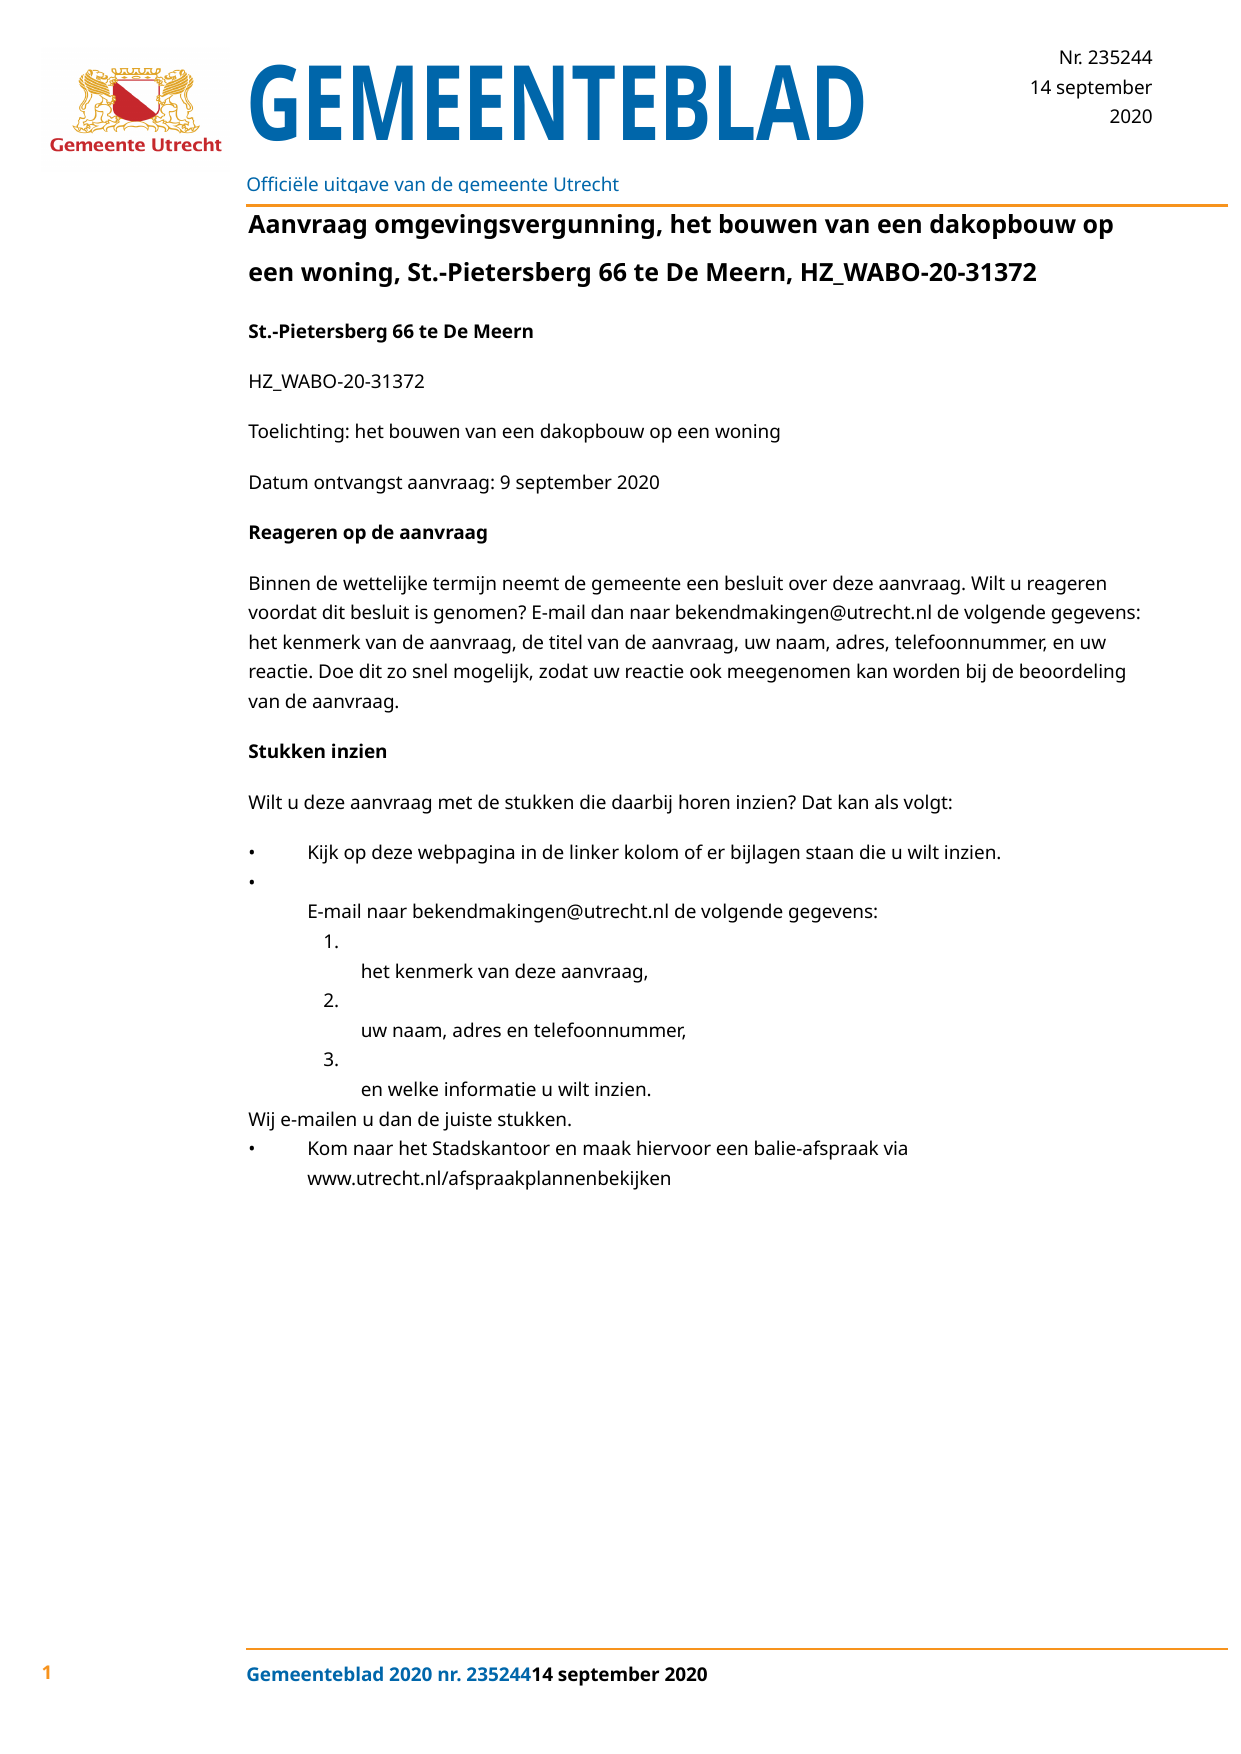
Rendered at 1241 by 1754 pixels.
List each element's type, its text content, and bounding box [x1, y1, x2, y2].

text Wij e-mailen u dan de juiste stukken. [248, 1106, 1152, 1132]
text Aanvraag omgevingsvergunning, het bouwen van een dakopbouw op een woning, St.-Pietersberg 66 te De Meern, HZ_WABO-20-31372 [248, 207, 1152, 288]
text Datum ontvangst aanvraag: 9 september 2020 [248, 469, 1152, 495]
list uw naam, adres en telefoonnummer, [323, 1017, 1152, 1043]
text St.-Pietersberg 66 te De Meern [248, 318, 1152, 344]
picture [41, 47, 231, 172]
text Stukken inzien [248, 739, 1152, 764]
list en welke informatie u wilt inzien. [323, 1076, 1152, 1102]
text HZ_WABO-20-31372 [248, 368, 1152, 394]
list het kenmerk van deze aanvraag, [323, 958, 1152, 984]
text Wilt u deze aanvraag met de stukken die daarbij horen inzien? Dat kan als volgt: [248, 789, 1152, 815]
list E-mail naar bekendmakingen@utrecht.nl de volgende gegevens: [248, 899, 1152, 924]
list Kom naar het Stadskantoor en maak hiervoor een balie-afspraak via www.utrecht.nl/afspraakplannenbekijken [248, 1135, 1152, 1191]
list Kijk op deze webpagina in de linker kolom of er bijlagen staan die u wilt inzien. [248, 839, 1152, 865]
text Binnen de wettelijke termijn neemt de gemeente een besluit over deze aanvraag. Wilt u reageren voordat dit besluit is genomen? E-mail dan naar bekendmakingen@utrecht.nl de volgende gegevens: het kenmerk van de aanvraag, de titel van de aanvraag, uw naam, adres, telefoonnummer, en uw reactie. Doe dit zo snel mogelijk, zodat uw reactie ook meegenomen kan worden bij de beoordeling van de aanvraag. [248, 570, 1152, 714]
text Toelichting: het bouwen van een dakopbouw op een woning [248, 419, 1152, 444]
text Reageren op de aanvraag [248, 519, 1152, 545]
